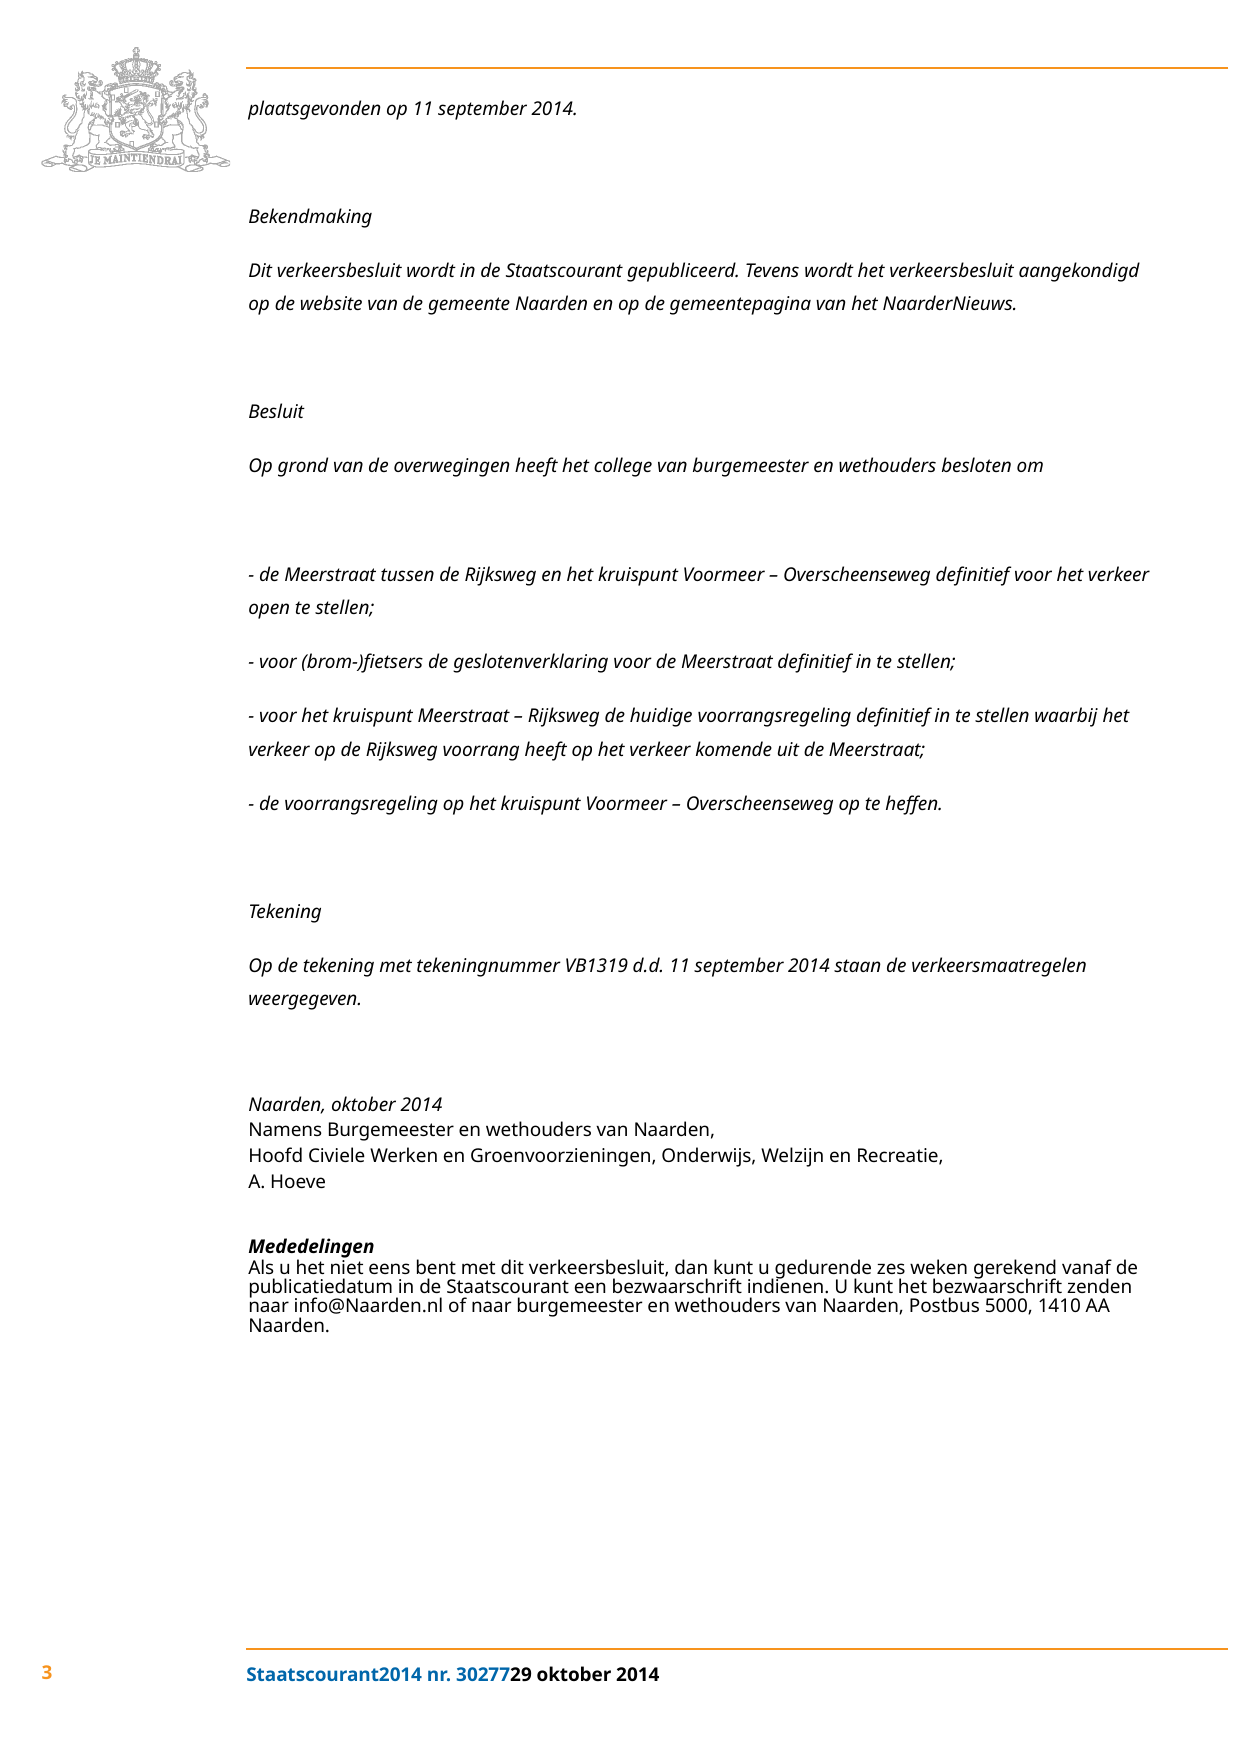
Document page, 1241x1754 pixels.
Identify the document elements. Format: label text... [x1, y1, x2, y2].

text - voor het kruispunt Meerstraat – Rijksweg de huidige voorrangsregeling definitief in te stellen waarbij het verkeer op de Rijksweg voorrang heeft op het verkeer komende uit de Meerstraat; [248, 702, 1152, 761]
text Hoofd Civiele Werken en Groenvoorzieningen, Onderwijs, Welzijn en Recreatie, [248, 1142, 1152, 1168]
text Op grond van de overwegingen heeft het college van burgemeester en wethouders besloten om [248, 453, 1152, 478]
text Mededelingen [248, 1233, 1152, 1259]
text Als u het niet eens bent met dit verkeersbesluit, dan kunt u gedurende zes weken gerekend vanaf de publicatiedatum in de Staatscourant een bezwaarschrift indienen. U kunt het bezwaarschrift zenden naar info@Naarden.nl of naar burgemeester en wethouders van Naarden, Postbus 5000, 1410 AA Naarden. [248, 1259, 1152, 1336]
text plaatsgevonden op 11 september 2014. [248, 95, 1152, 121]
text Dit verkeersbesluit wordt in de Staatscourant gepubliceerd. Tevens wordt het verkeersbesluit aangekondigd op de website van de gemeente Naarden en op de gemeentepagina van het NaarderNieuws. [248, 257, 1152, 316]
text - de Meerstraat tussen de Rijksweg en het kruispunt Voormeer – Overscheenseweg definitief voor het verkeer open te stellen; [248, 561, 1152, 620]
text Naarden, oktober 2014 [248, 1091, 1152, 1117]
text Besluit [248, 398, 1152, 424]
text - de voorrangsregeling op het kruispunt Voormeer – Overscheenseweg op te heffen. [248, 790, 1152, 816]
text - voor (brom-)fietsers de geslotenverklaring voor de Meerstraat definitief in te stellen; [248, 648, 1152, 674]
picture [41, 47, 231, 172]
text Bekendmaking [248, 203, 1152, 229]
text Tekening [248, 898, 1152, 924]
text A. Hoeve [248, 1168, 1152, 1194]
text Namens Burgemeester en wethouders van Naarden, [248, 1117, 1152, 1142]
text Op de tekening met tekeningnummer VB1319 d.d. 11 september 2014 staan de verkeersmaatregelen weergegeven. [248, 952, 1152, 1011]
